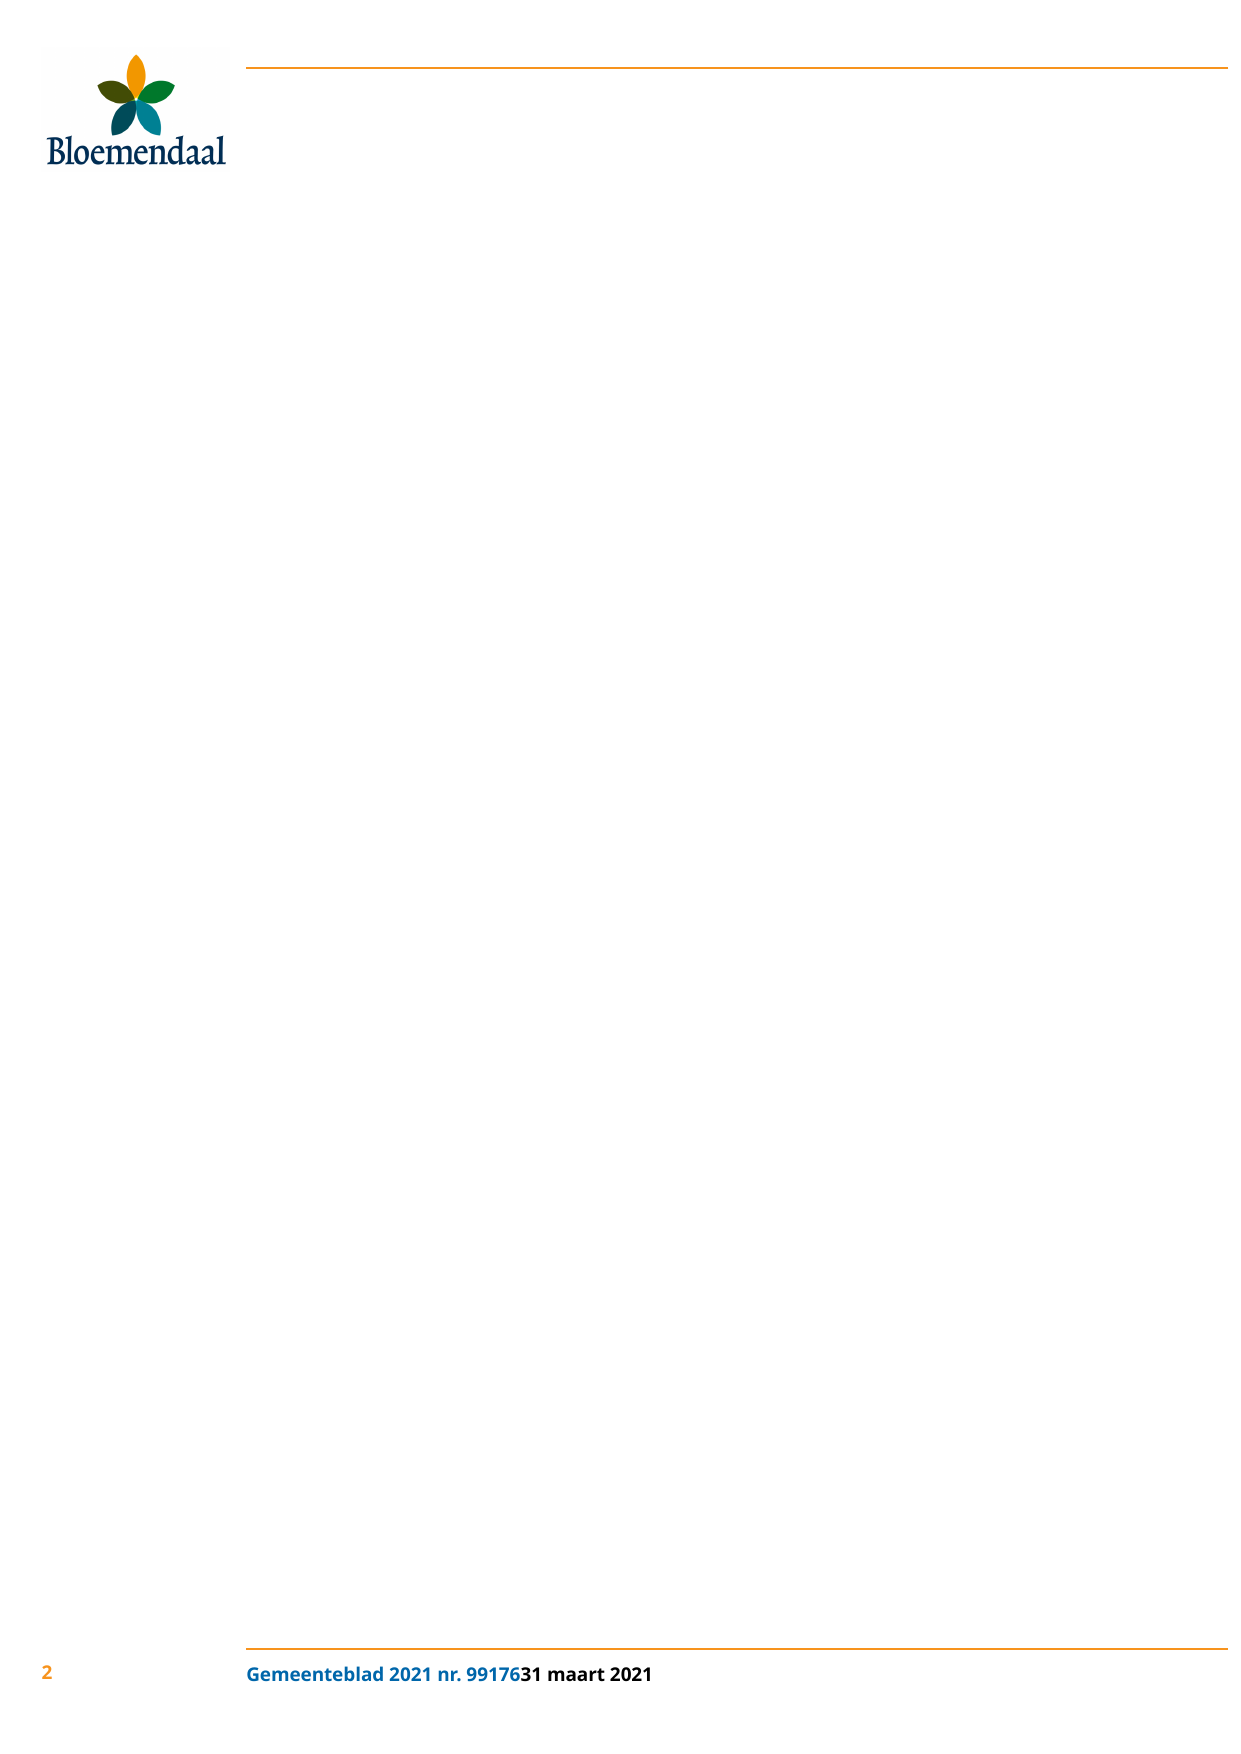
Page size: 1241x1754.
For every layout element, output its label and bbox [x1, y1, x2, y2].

picture [41, 47, 231, 172]
